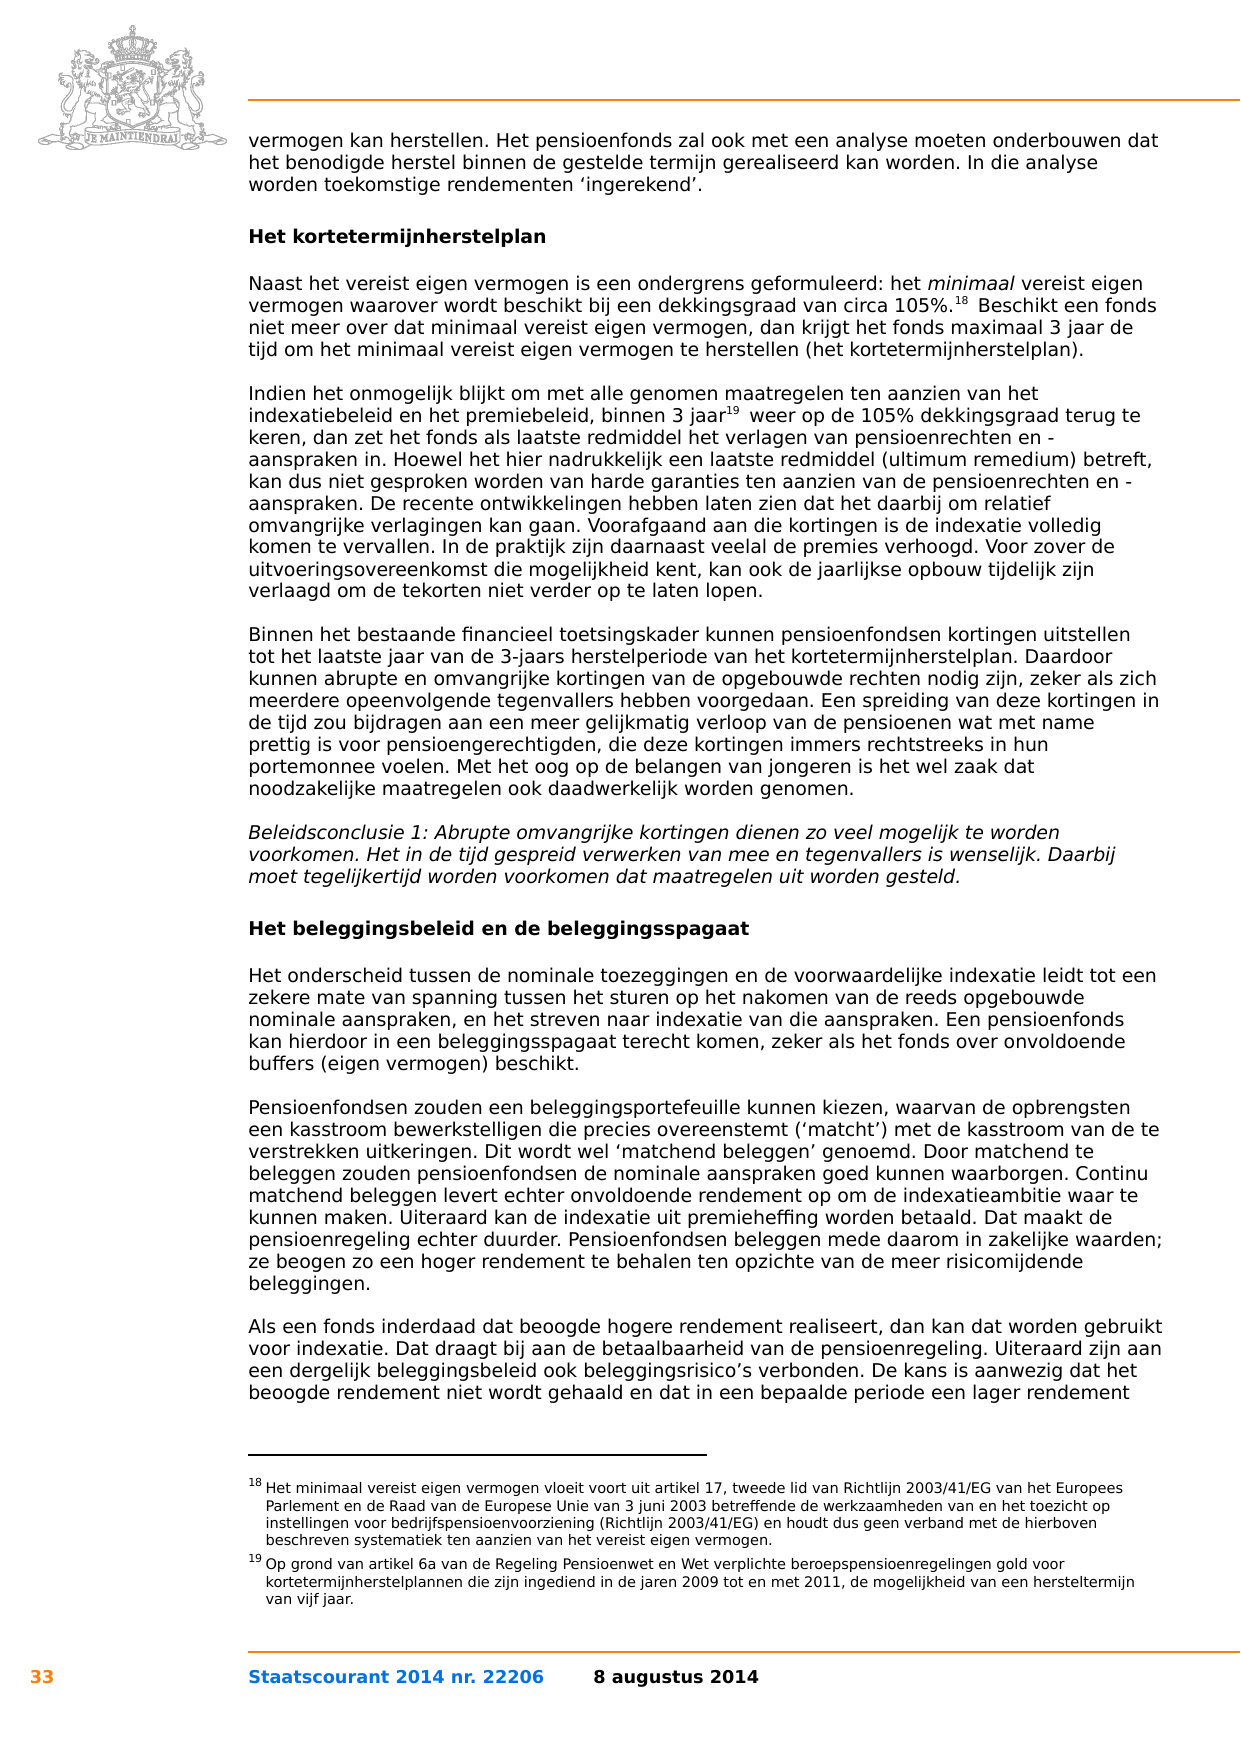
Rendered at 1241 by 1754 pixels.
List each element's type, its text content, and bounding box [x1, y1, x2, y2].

text Op grond van artikel 6a van de Regeling Pensioenwet en Wet verplichte beroepspensioenregelingen gold voor kortetermijnherstelplannen die zijn ingediend in de jaren 2009 tot en met 2011, de mogelijkheid van een hersteltermijn van vijf jaar. [248, 1552, 1163, 1608]
text Pensioenfondsen zouden een beleggingsportefeuille kunnen kiezen, waarvan de opbrengsten een kasstroom bewerkstelligen die precies overeenstemt (‘matcht’) met de kasstroom van de te verstrekken uitkeringen. Dit wordt wel ‘matchend beleggen’ genoemd. Door matchend te beleggen zouden pensioenfondsen de nominale aanspraken goed kunnen waarborgen. Continu matchend beleggen levert echter onvoldoende rendement op om de indexatieambitie waar te kunnen maken. Uiteraard kan de indexatie uit premieheffing worden betaald. Dat maakt de pensioenregeling echter duurder. Pensioenfondsen beleggen mede daarom in zakelijke waarden; ze beogen zo een hoger rendement te behalen ten opzichte van de meer risicomijdende beleggingen. [248, 1097, 1163, 1294]
text Indien het onmogelijk blijkt om met alle genomen maatregelen ten aanzien van het indexatiebeleid en het premiebeleid, binnen 3 jaar weer op de 105% dekkingsgraad terug te keren, dan zet het fonds als laatste redmiddel het verlagen van pensioenrechten en -aanspraken in. Hoewel het hier nadrukkelijk een laatste redmiddel (ultimum remedium) betreft, kan dus niet gesproken worden van harde garanties ten aanzien van de pensioenrechten en -aanspraken. De recente ontwikkelingen hebben laten zien dat het daarbij om relatief omvangrijke verlagingen kan gaan. Voorafgaand aan die kortingen is de indexatie volledig komen te vervallen. In de praktijk zijn daarnaast veelal de premies verhoogd. Voor zover de uitvoeringsovereenkomst die mogelijkheid kent, kan ook de jaarlijkse opbouw tijdelijk zijn verlaagd om de tekorten niet verder op te laten lopen. [248, 383, 1163, 602]
picture [38, 25, 227, 150]
text Het minimaal vereist eigen vermogen vloeit voort uit artikel 17, tweede lid van Richtlijn 2003/41/EG van het Europees Parlement en de Raad van de Europese Unie van 3 juni 2003 betreffende de werkzaamheden van en het toezicht op instellingen voor bedrijfspensioenvoorziening (Richtlijn 2003/41/EG) en houdt dus geen verband met de hierboven beschreven systematiek ten aanzien van het vereist eigen vermogen. [248, 1476, 1163, 1549]
subtitle Het beleggingsbeleid en de beleggingsspagaat [248, 918, 1163, 940]
subtitle Het kortetermijnherstelplan [248, 226, 1163, 248]
text vermogen kan herstellen. Het pensioenfonds zal ook met een analyse moeten onderbouwen dat het benodigde herstel binnen de gestelde termijn gerealiseerd kan worden. In die analyse worden toekomstige rendementen ‘ingerekend’. [248, 130, 1163, 196]
text Beleidsconclusie 1: Abrupte omvangrijke kortingen dienen zo veel mogelijk te worden voorkomen. Het in de tijd gespreid verwerken van mee en tegenvallers is wenselijk. Daarbij moet tegelijkertijd worden voorkomen dat maatregelen uit worden gesteld. [248, 822, 1163, 888]
text Naast het vereist eigen vermogen is een ondergrens geformuleerd: het minimaal vereist eigen vermogen waarover wordt beschikt bij een dekkingsgraad van circa 105%. Beschikt een fonds niet meer over dat minimaal vereist eigen vermogen, dan krijgt het fonds maximaal 3 jaar de tijd om het minimaal vereist eigen vermogen te herstellen (het kortetermijnherstelplan). [248, 273, 1163, 361]
text Als een fonds inderdaad dat beoogde hogere rendement realiseert, dan kan dat worden gebruikt voor indexatie. Dat draagt bij aan de betaalbaarheid van de pensioenregeling. Uiteraard zijn aan een dergelijk beleggingsbeleid ook beleggingsrisico’s verbonden. De kans is aanwezig dat het beoogde rendement niet wordt gehaald en dat in een bepaalde periode een lager rendement [248, 1316, 1163, 1404]
text Het onderscheid tussen de nominale toezeggingen en de voorwaardelijke indexatie leidt tot een zekere mate van spanning tussen het sturen op het nakomen van de reeds opgebouwde nominale aanspraken, en het streven naar indexatie van die aanspraken. Een pensioenfonds kan hierdoor in een beleggingsspagaat terecht komen, zeker als het fonds over onvoldoende buffers (eigen vermogen) beschikt. [248, 965, 1163, 1075]
text Binnen het bestaande financieel toetsingskader kunnen pensioenfondsen kortingen uitstellen tot het laatste jaar van de 3-jaars herstelperiode van het kortetermijnherstelplan. Daardoor kunnen abrupte en omvangrijke kortingen van de opgebouwde rechten nodig zijn, zeker als zich meerdere opeenvolgende tegenvallers hebben voorgedaan. Een spreiding van deze kortingen in de tijd zou bijdragen aan een meer gelijkmatig verloop van de pensioenen wat met name prettig is voor pensioengerechtigden, die deze kortingen immers rechtstreeks in hun portemonnee voelen. Met het oog op de belangen van jongeren is het wel zaak dat noodzakelijke maatregelen ook daadwerkelijk worden genomen. [248, 624, 1163, 800]
